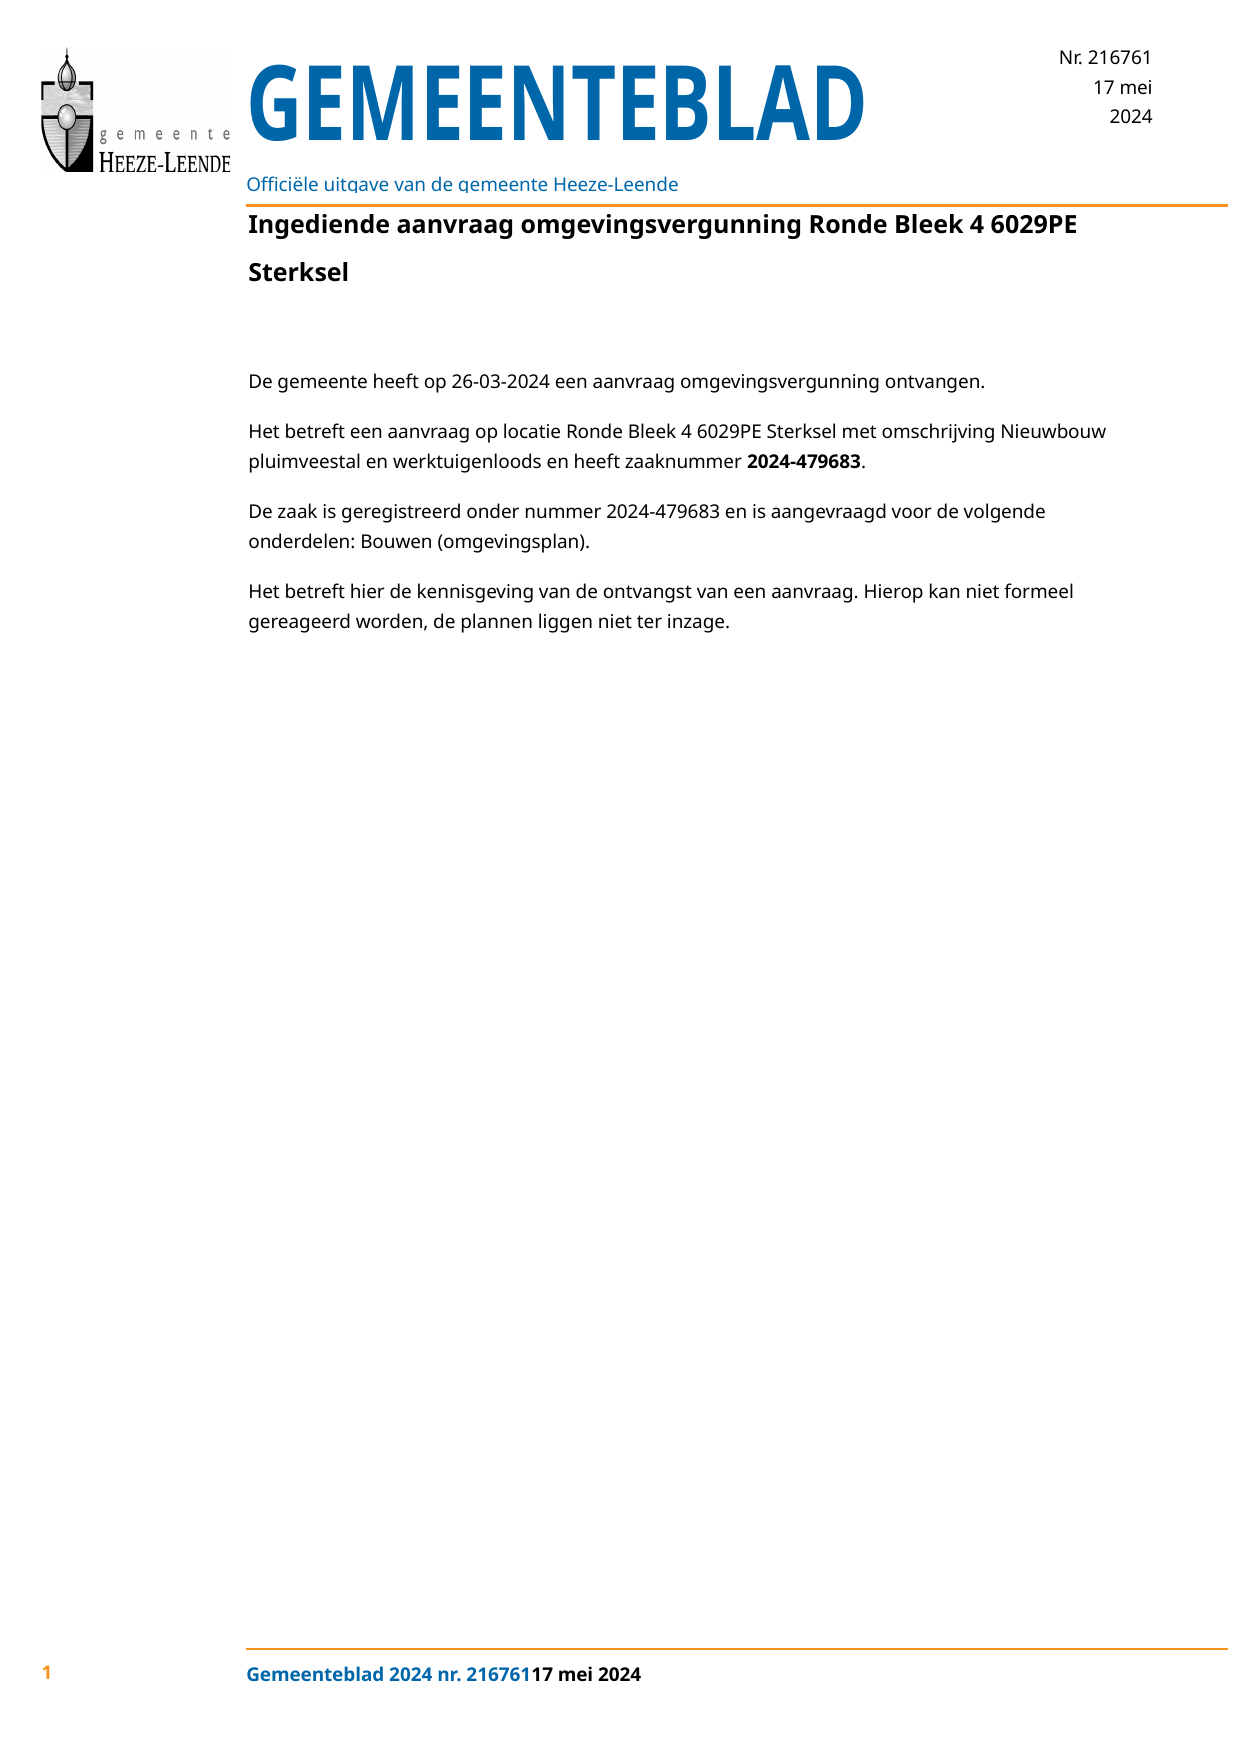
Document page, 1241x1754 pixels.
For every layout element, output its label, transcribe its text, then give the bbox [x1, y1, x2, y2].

text De gemeente heeft op 26-03-2024 een aanvraag omgevingsvergunning ontvangen. [248, 368, 1152, 394]
text Ingediende aanvraag omgevingsvergunning Ronde Bleek 4 6029PE Sterksel [248, 207, 1152, 288]
text De zaak is geregistreerd onder nummer 2024-479683 en is aangevraagd voor de volgende onderdelen: Bouwen (omgevingsplan). [248, 499, 1152, 554]
picture [41, 47, 231, 172]
text Het betreft hier de kennisgeving van de ontvangst van een aanvraag. Hierop kan niet formeel gereageerd worden, de plannen liggen niet ter inzage. [248, 579, 1152, 634]
text Het betreft een aanvraag op locatie Ronde Bleek 4 6029PE Sterksel met omschrijving Nieuwbouw pluimveestal en werktuigenloods en heeft zaaknummer 2024-479683. [248, 419, 1152, 474]
